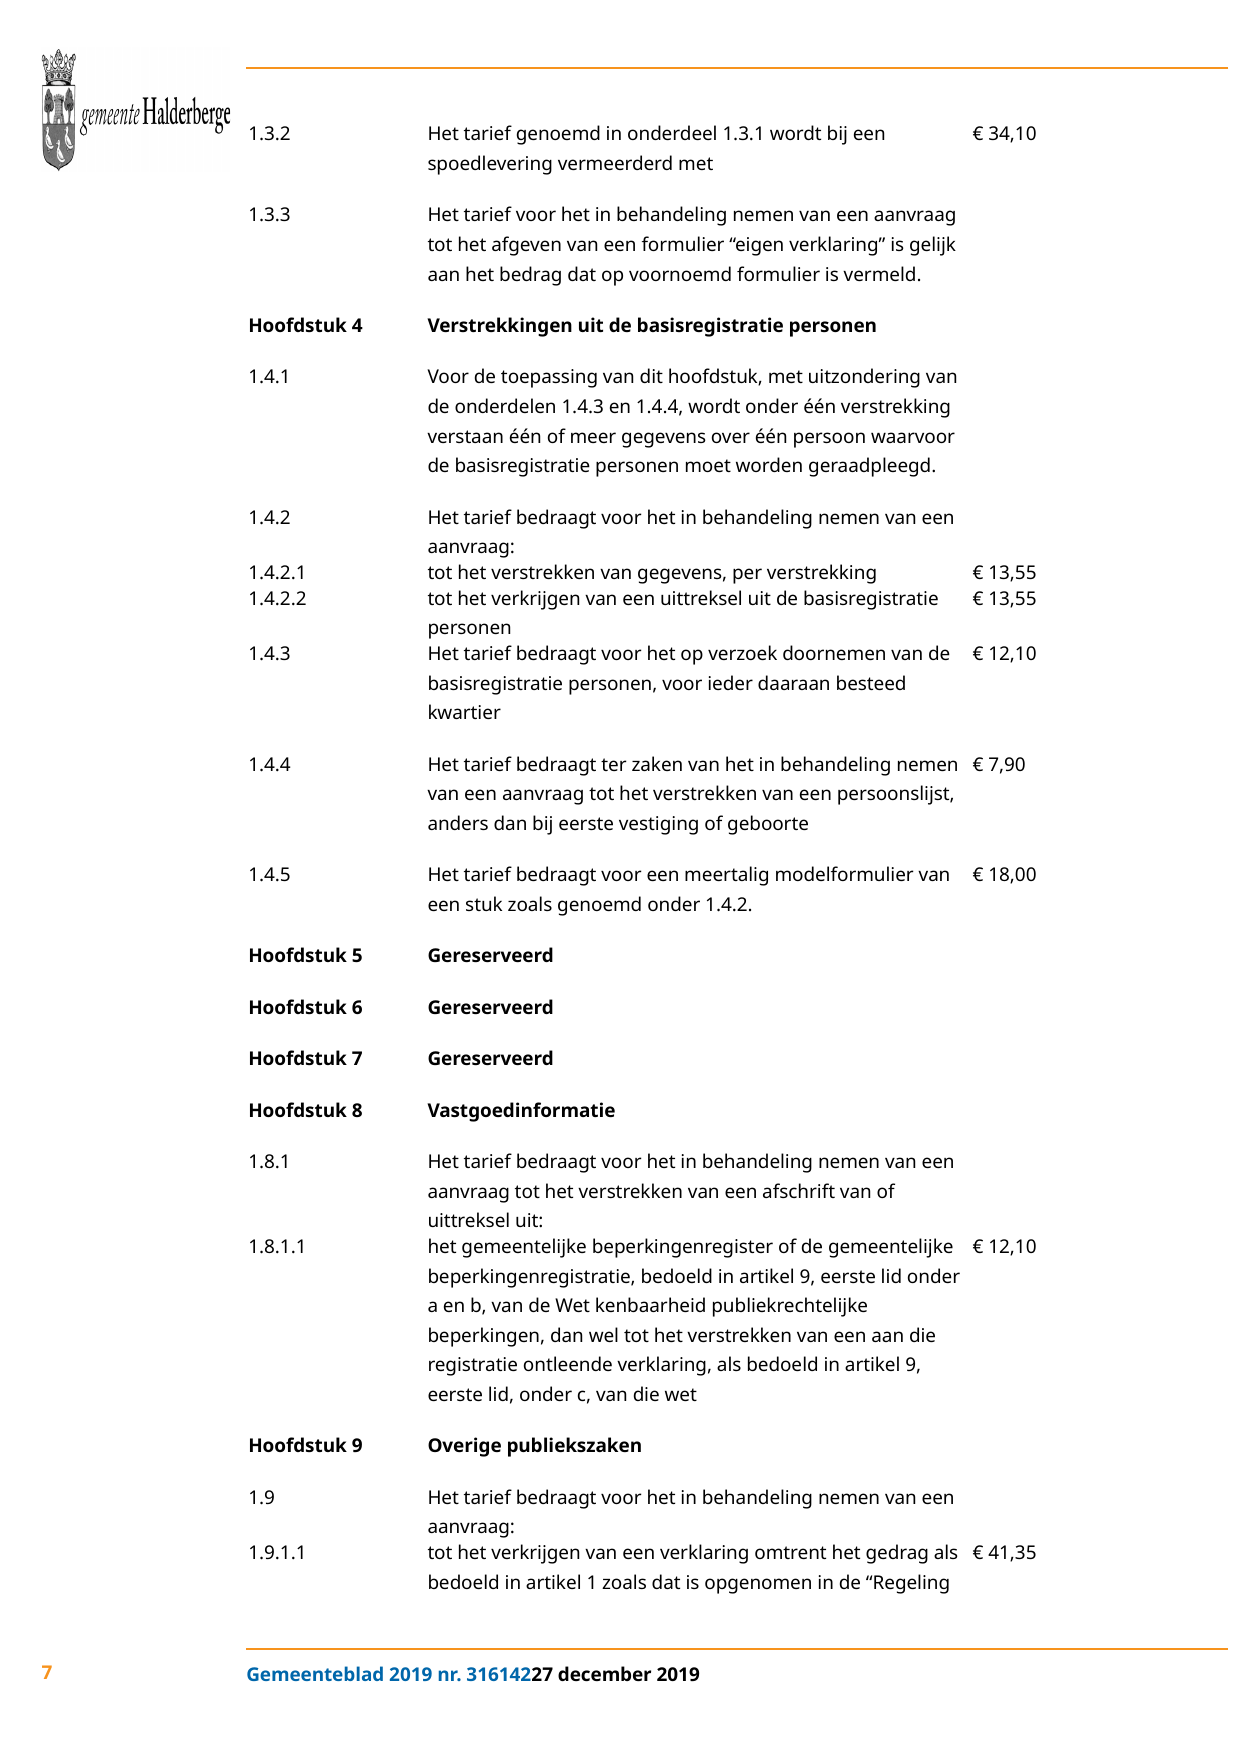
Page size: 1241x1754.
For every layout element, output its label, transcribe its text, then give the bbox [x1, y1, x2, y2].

table_cell [427, 968, 972, 994]
table_cell Het tarief bedraagt voor het in behandeling nemen van een aanvraag: [427, 504, 972, 559]
table_cell € 12,10 [973, 640, 1152, 725]
table_cell [248, 1071, 427, 1097]
table_cell [973, 1484, 1152, 1539]
table_cell € 12,10 [973, 1233, 1152, 1407]
table_cell 1.4.5 [248, 861, 427, 917]
table_cell [248, 478, 427, 504]
table_cell [973, 478, 1152, 504]
table_cell [427, 286, 972, 312]
table_cell 1.3.2 [248, 121, 427, 176]
table_cell [427, 1020, 972, 1045]
table_cell [427, 917, 972, 942]
table_cell Hoofdstuk 9 [248, 1433, 427, 1458]
table_cell [248, 95, 427, 121]
table_cell Het tarief bedraagt voor een meertalig modelformulier van een stuk zoals genoemd onder 1.4.2. [427, 861, 972, 917]
table_cell [248, 836, 427, 861]
table_cell [973, 202, 1152, 286]
table_cell € 13,55 [973, 559, 1152, 585]
table_cell 1.4.1 [248, 364, 427, 478]
table_cell [248, 725, 427, 751]
table_cell [427, 1407, 972, 1433]
table_cell [973, 943, 1152, 968]
table_cell tot het verkrijgen van een verklaring omtrent het gedrag als bedoeld in artikel 1 zoals dat is opgenomen in de “Regeling [427, 1539, 972, 1595]
table_cell Hoofdstuk 7 [248, 1045, 427, 1071]
table_cell € 18,00 [973, 861, 1152, 917]
table_cell [973, 286, 1152, 312]
table_cell [427, 338, 972, 364]
table_cell 1.3.3 [248, 202, 427, 286]
table_cell [427, 176, 972, 202]
table_cell 1.9 [248, 1484, 427, 1539]
table_cell [973, 1458, 1152, 1484]
table_cell [248, 176, 427, 202]
table_cell tot het verkrijgen van een uittreksel uit de basisregistratie personen [427, 585, 972, 640]
table_cell Voor de toepassing van dit hoofdstuk, met uitzondering van de onderdelen 1.4.3 en 1.4.4, wordt onder één verstrekking verstaan één of meer gegevens over één persoon waarvoor de basisregistratie personen moet worden geraadpleegd. [427, 364, 972, 478]
table_cell [973, 1071, 1152, 1097]
table_cell [248, 286, 427, 312]
table_cell [427, 1123, 972, 1148]
table_cell Gereserveerd [427, 994, 972, 1020]
table_cell [427, 836, 972, 861]
table_cell [973, 1097, 1152, 1123]
table_cell 1.4.2 [248, 504, 427, 559]
table_cell € 34,10 [973, 121, 1152, 176]
table_cell [427, 1458, 972, 1484]
table_cell [427, 95, 972, 121]
table_cell [973, 917, 1152, 942]
table_cell [973, 312, 1152, 338]
table_cell [973, 725, 1152, 751]
table_cell Verstrekkingen uit de basisregistratie personen [427, 312, 972, 338]
table_cell Hoofdstuk 6 [248, 994, 427, 1020]
table_cell [973, 1407, 1152, 1433]
table_cell 1.4.3 [248, 640, 427, 725]
table_cell 1.4.4 [248, 751, 427, 836]
table_cell Hoofdstuk 4 [248, 312, 427, 338]
table_cell Het tarief genoemd in onderdeel 1.3.1 wordt bij een spoedlevering vermeerderd met [427, 121, 972, 176]
table_cell [248, 1458, 427, 1484]
table_cell het gemeentelijke beperkingenregister of de gemeentelijke beperkingenregistratie, bedoeld in artikel 9, eerste lid onder a en b, van de Wet kenbaarheid publiekrechtelijke beperkingen, dan wel tot het verstrekken van een aan die registratie ontleende verklaring, als bedoeld in artikel 9, eerste lid, onder c, van die wet [427, 1233, 972, 1407]
table_cell [248, 968, 427, 994]
table_cell [248, 338, 427, 364]
table_cell [427, 1071, 972, 1097]
table_cell 1.8.1.1 [248, 1233, 427, 1407]
table_cell [248, 1123, 427, 1148]
table_cell Het tarief bedraagt ter zaken van het in behandeling nemen van een aanvraag tot het verstrekken van een persoonslijst, anders dan bij eerste vestiging of geboorte [427, 751, 972, 836]
table_cell Het tarief bedraagt voor het in behandeling nemen van een aanvraag: [427, 1484, 972, 1539]
table_cell [973, 994, 1152, 1020]
table_cell 1.8.1 [248, 1148, 427, 1233]
table_cell Gereserveerd [427, 1045, 972, 1071]
table_cell [973, 1045, 1152, 1071]
table_cell [973, 1020, 1152, 1045]
table_cell tot het verstrekken van gegevens, per verstrekking [427, 559, 972, 585]
table_cell 1.9.1.1 [248, 1539, 427, 1595]
table_cell € 41,35 [973, 1539, 1152, 1595]
table_cell [248, 917, 427, 942]
table_cell [973, 1148, 1152, 1233]
table_cell [427, 478, 972, 504]
table_cell Het tarief voor het in behandeling nemen van een aanvraag tot het afgeven van een formulier “eigen verklaring” is gelijk aan het bedrag dat op voornoemd formulier is vermeld. [427, 202, 972, 286]
table_cell 1.4.2.1 [248, 559, 427, 585]
table_cell [973, 968, 1152, 994]
table_cell € 13,55 [973, 585, 1152, 640]
table_cell [973, 504, 1152, 559]
table_cell [973, 338, 1152, 364]
table_cell Overige publiekszaken [427, 1433, 972, 1458]
table_cell [973, 95, 1152, 121]
table_cell Hoofdstuk 5 [248, 943, 427, 968]
table_cell [973, 1433, 1152, 1458]
table_cell Het tarief bedraagt voor het in behandeling nemen van een aanvraag tot het verstrekken van een afschrift van of uittreksel uit: [427, 1148, 972, 1233]
table_cell [973, 364, 1152, 478]
table_cell Gereserveerd [427, 943, 972, 968]
table_cell [973, 1123, 1152, 1148]
table_cell [973, 836, 1152, 861]
table_cell [973, 176, 1152, 202]
table_cell [248, 1407, 427, 1433]
picture [41, 47, 231, 172]
table_cell Het tarief bedraagt voor het op verzoek doornemen van de basisregistratie personen, voor ieder daaraan besteed kwartier [427, 640, 972, 725]
table_cell [248, 1020, 427, 1045]
table_cell 1.4.2.2 [248, 585, 427, 640]
table_cell € 7,90 [973, 751, 1152, 836]
table_cell Vastgoedinformatie [427, 1097, 972, 1123]
table_cell [427, 725, 972, 751]
table_cell Hoofdstuk 8 [248, 1097, 427, 1123]
